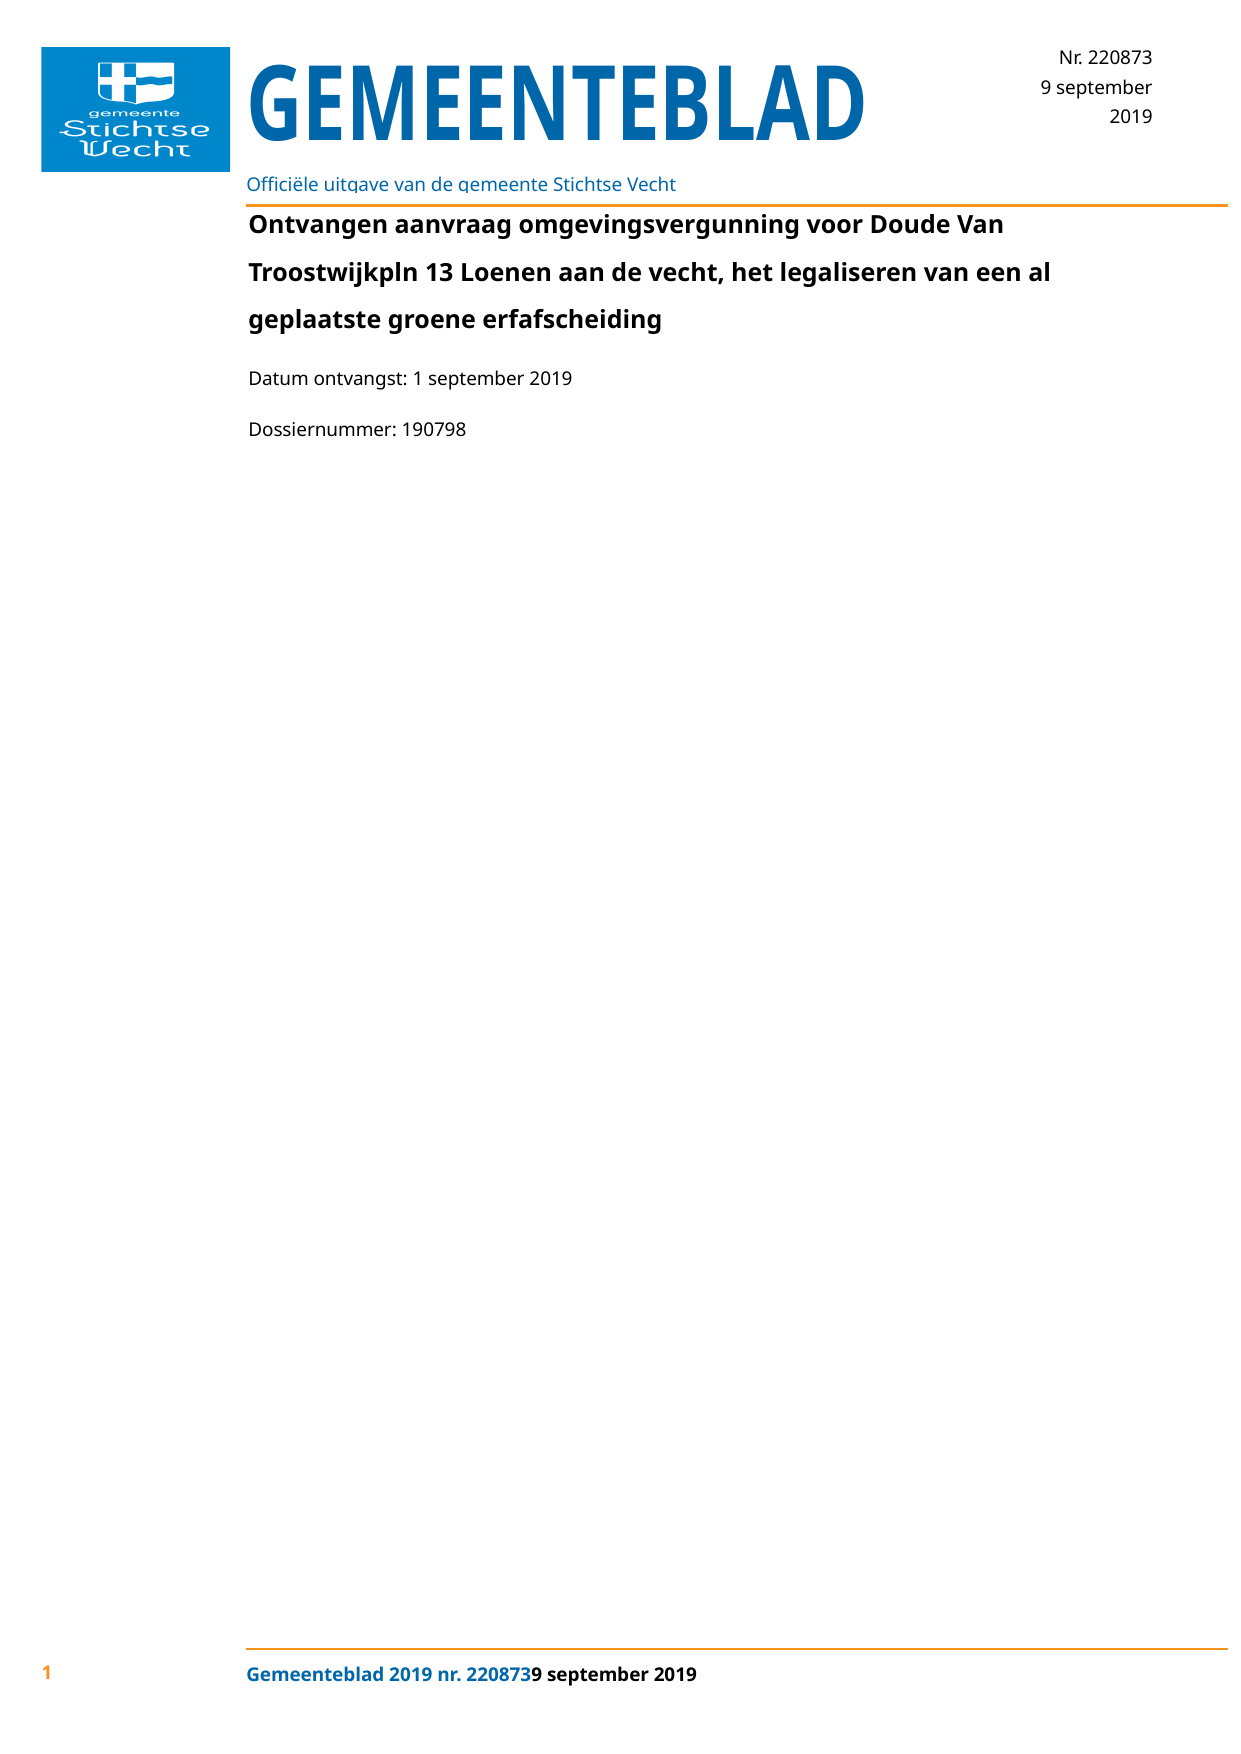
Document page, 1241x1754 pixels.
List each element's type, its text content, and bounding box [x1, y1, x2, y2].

picture [99, 63, 135, 101]
picture [137, 63, 174, 103]
text Datum ontvangst: 1 september 2019 [248, 366, 1152, 391]
text Ontvangen aanvraag omgevingsvergunning voor Doude Van Troostwijkpln 13 Loenen aan de vecht, het legaliseren van een al geplaatste groene erfafscheiding [248, 207, 1152, 336]
text Dossiernummer: 190798 [248, 416, 1152, 442]
